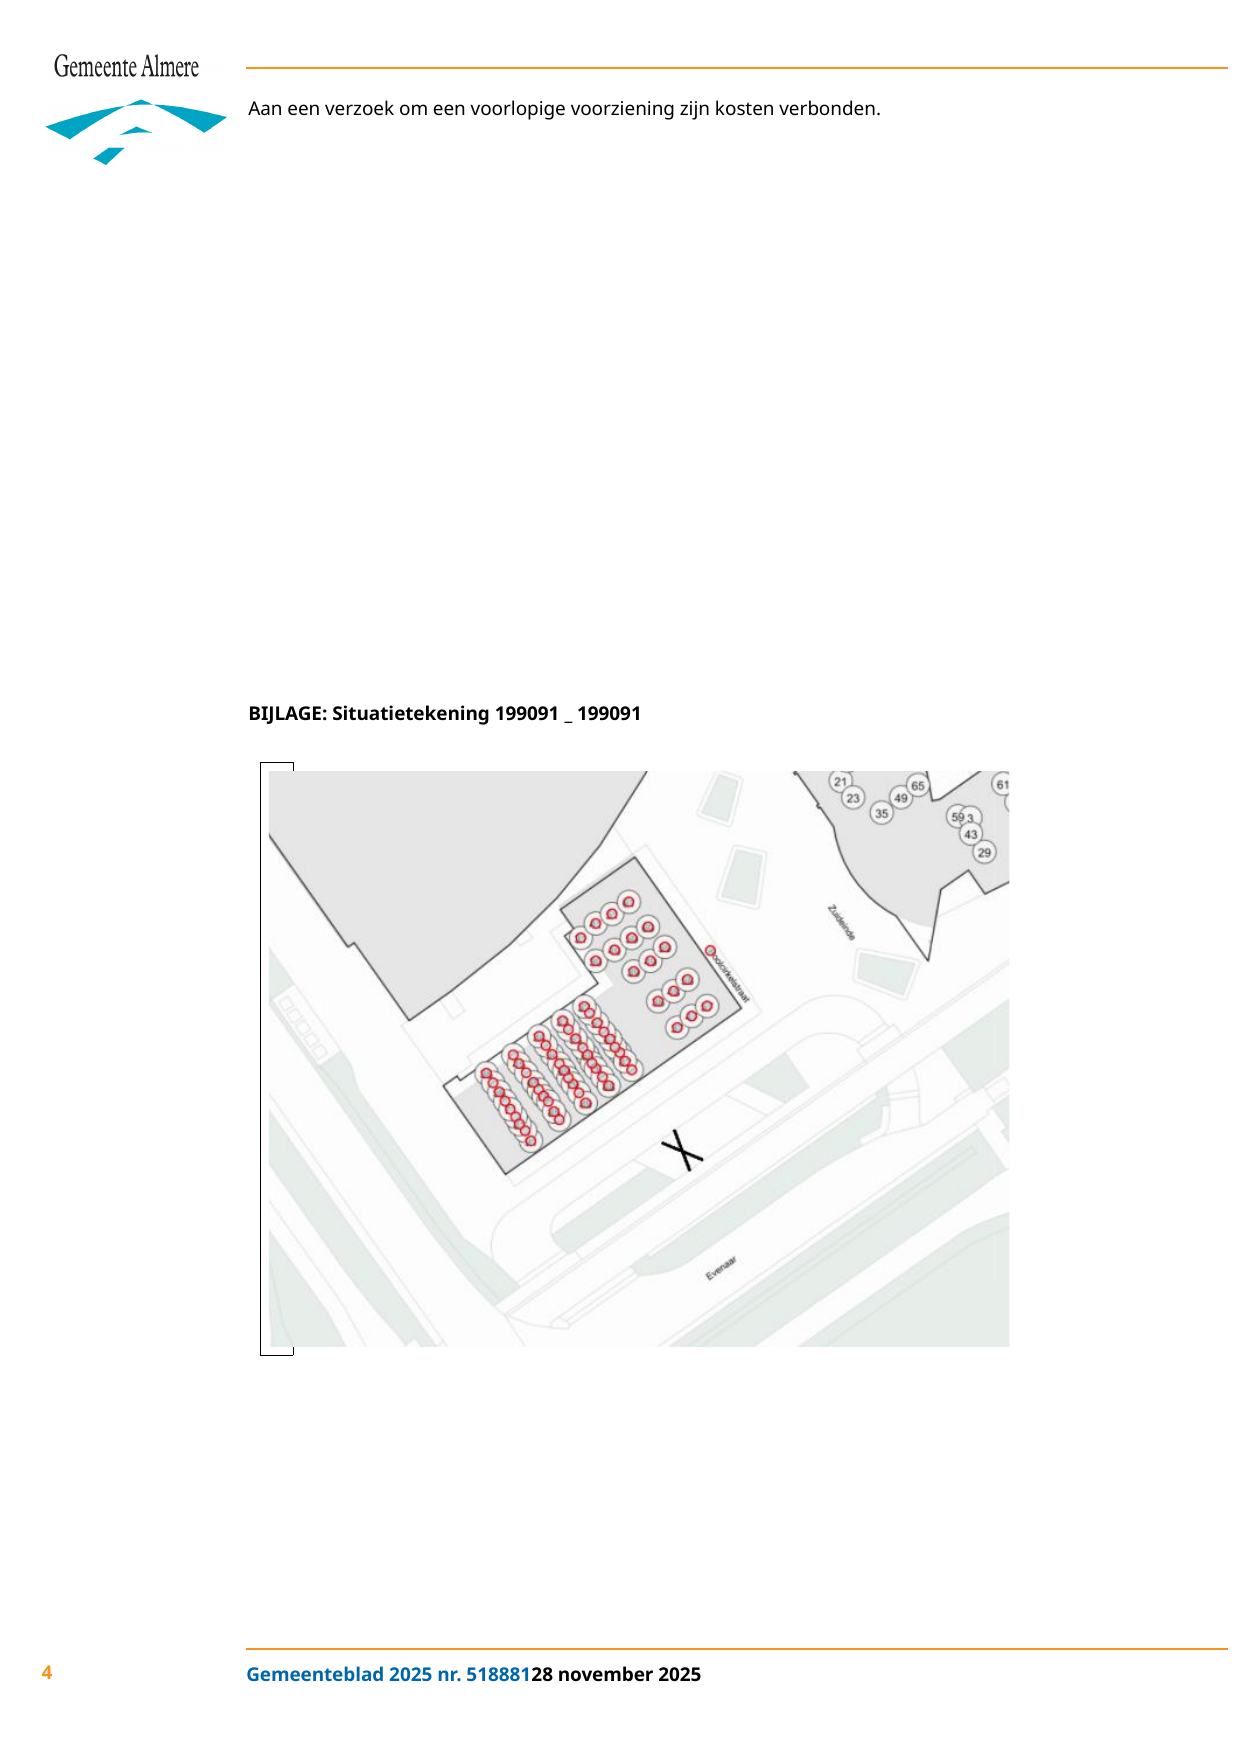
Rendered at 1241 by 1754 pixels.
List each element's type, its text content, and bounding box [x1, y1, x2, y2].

text Aan een verzoek om een voorlopige voorziening zijn kosten verbonden. [248, 95, 1152, 121]
text BIJLAGE: Situatietekening 199091 _ 199091 [248, 700, 1152, 726]
picture [268, 771, 1010, 1347]
picture [41, 47, 231, 172]
